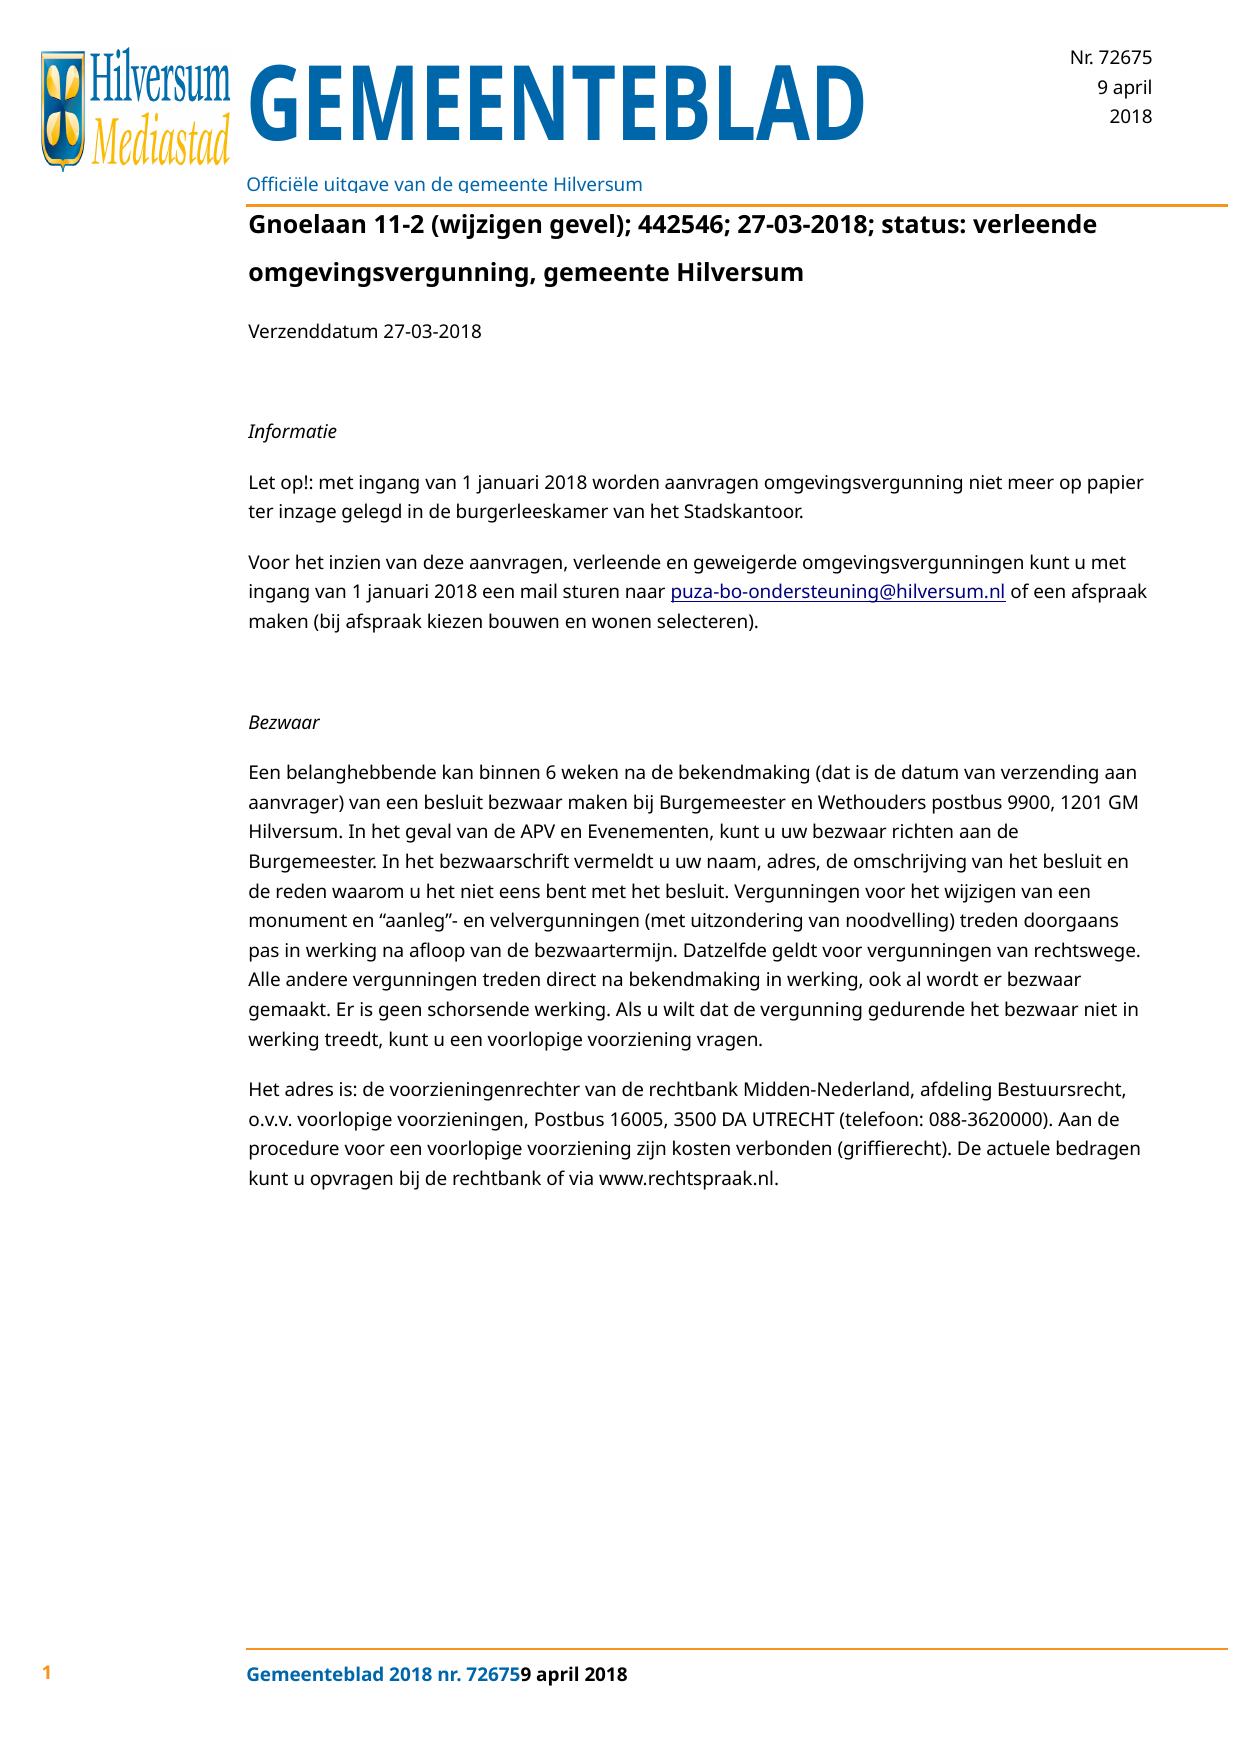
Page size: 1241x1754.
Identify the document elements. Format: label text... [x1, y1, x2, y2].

text Een belanghebbende kan binnen 6 weken na de bekendmaking (dat is de datum van verzending aan aanvrager) van een besluit bezwaar maken bij Burgemeester en Wethouders postbus 9900, 1201 GM Hilversum. In het geval van de APV en Evenementen, kunt u uw bezwaar richten aan de Burgemeester. In het bezwaarschrift vermeldt u uw naam, adres, de omschrijving van het besluit en de reden waarom u het niet eens bent met het besluit. Vergunningen voor het wijzigen van een monument en “aanleg”- en velvergunningen (met uitzondering van noodvelling) treden doorgaans pas in werking na afloop van de bezwaartermijn. Datzelfde geldt voor vergunningen van rechtswege. Alle andere vergunningen treden direct na bekendmaking in werking, ook al wordt er bezwaar gemaakt. Er is geen schorsende werking. Als u wilt dat de vergunning gedurende het bezwaar niet in werking treedt, kunt u een voorlopige voorziening vragen. [248, 759, 1152, 1052]
text Voor het inzien van deze aanvragen, verleende en geweigerde omgevingsvergunningen kunt u met ingang van 1 januari 2018 een mail sturen naar puza-bo-ondersteuning@hilversum.nl of een afspraak maken (bij afspraak kiezen bouwen en wonen selecteren). [248, 549, 1152, 634]
text Verzenddatum 27-03-2018 [248, 318, 1152, 344]
text Bezwaar [248, 709, 1152, 735]
text Informatie [248, 419, 1152, 444]
picture [41, 47, 231, 172]
text Let op!: met ingang van 1 januari 2018 worden aanvragen omgevingsvergunning niet meer op papier ter inzage gelegd in de burgerleeskamer van het Stadskantoor. [248, 469, 1152, 524]
text Gnoelaan 11-2 (wijzigen gevel); 442546; 27-03-2018; status: verleende omgevingsvergunning, gemeente Hilversum [248, 207, 1152, 288]
text Het adres is: de voorzieningenrechter van de rechtbank Midden-Nederland, afdeling Bestuursrecht, o.v.v. voorlopige voorzieningen, Postbus 16005, 3500 DA UTRECHT (telefoon: 088-3620000). Aan de procedure voor een voorlopige voorziening zijn kosten verbonden (griffierecht). De actuele bedragen kunt u opvragen bij de rechtbank of via www.rechtspraak.nl. [248, 1076, 1152, 1191]
